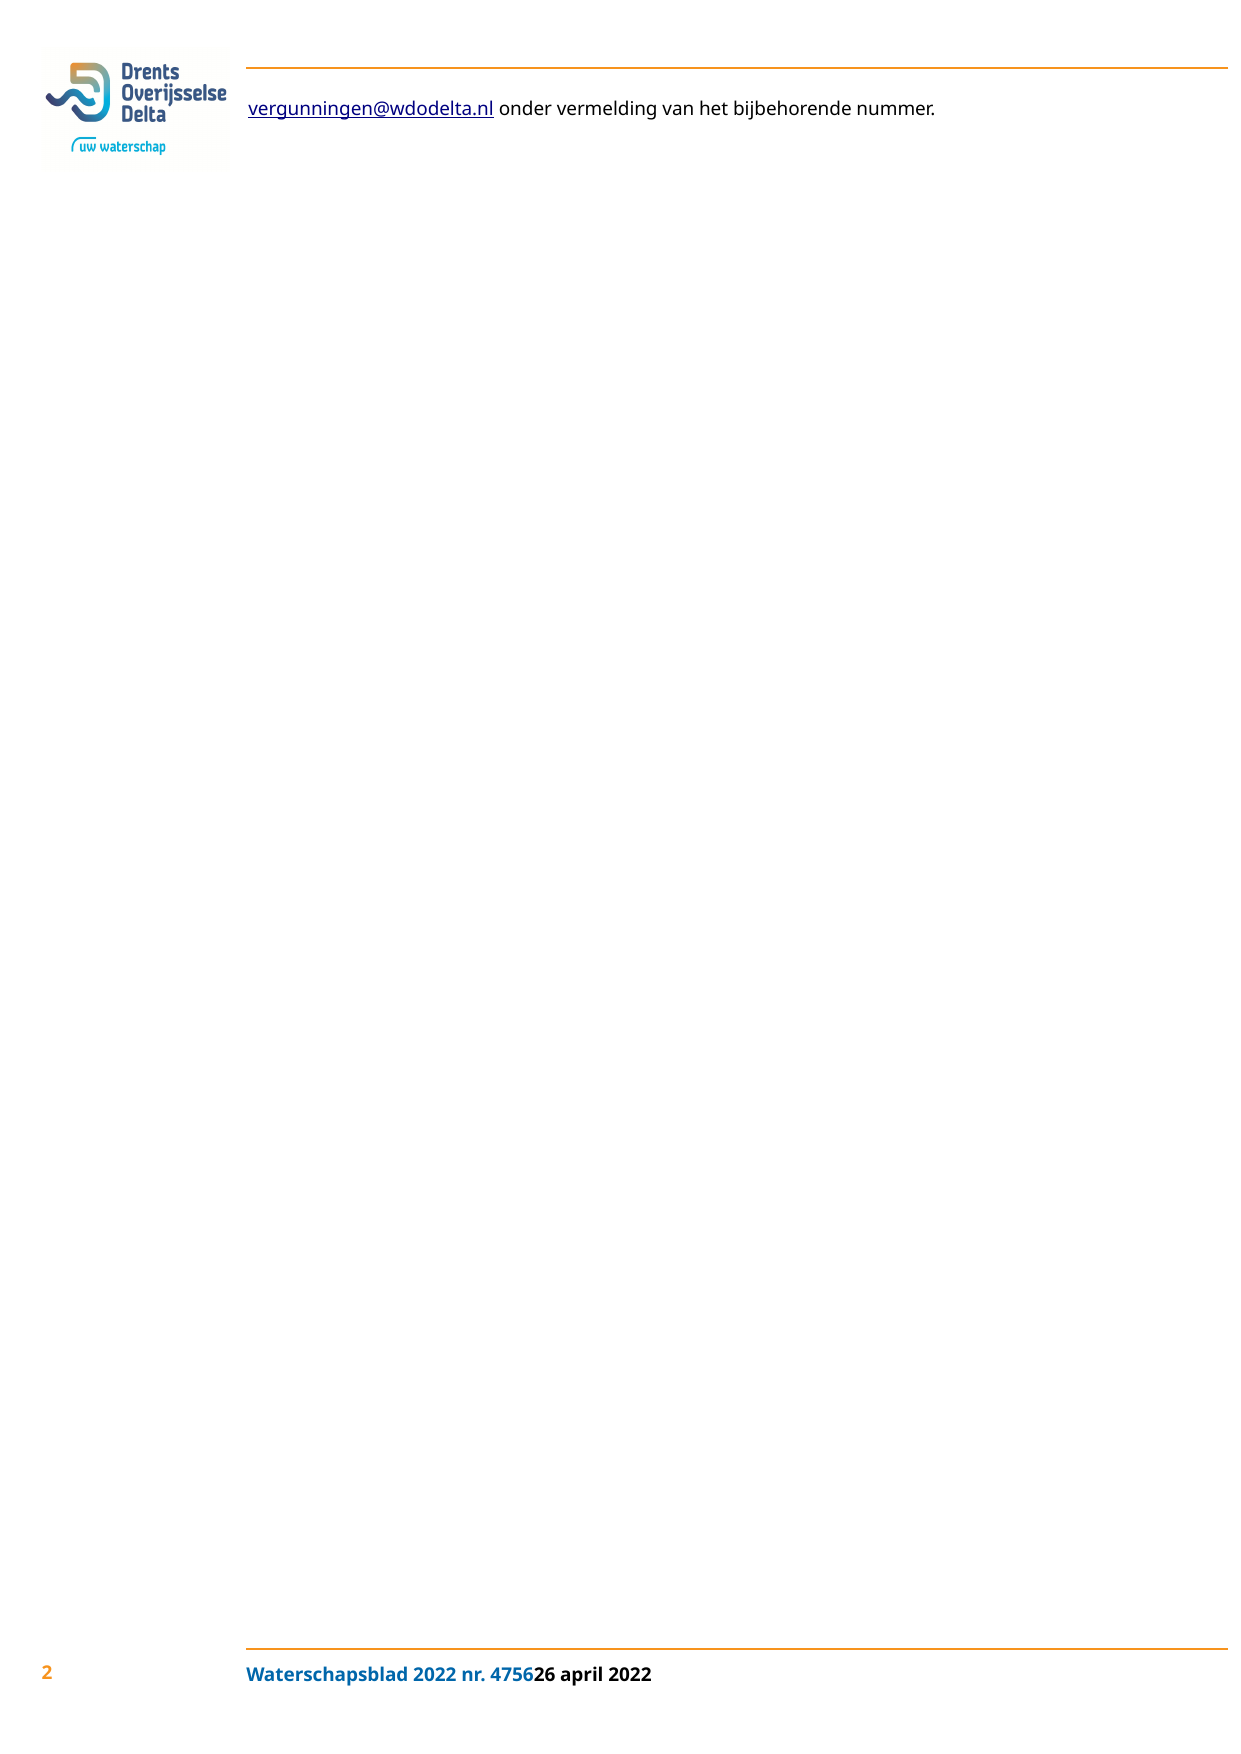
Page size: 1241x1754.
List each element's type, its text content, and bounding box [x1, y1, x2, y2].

picture [41, 47, 231, 172]
text vergunningen@wdodelta.nl onder vermelding van het bijbehorende nummer. [248, 95, 1152, 121]
